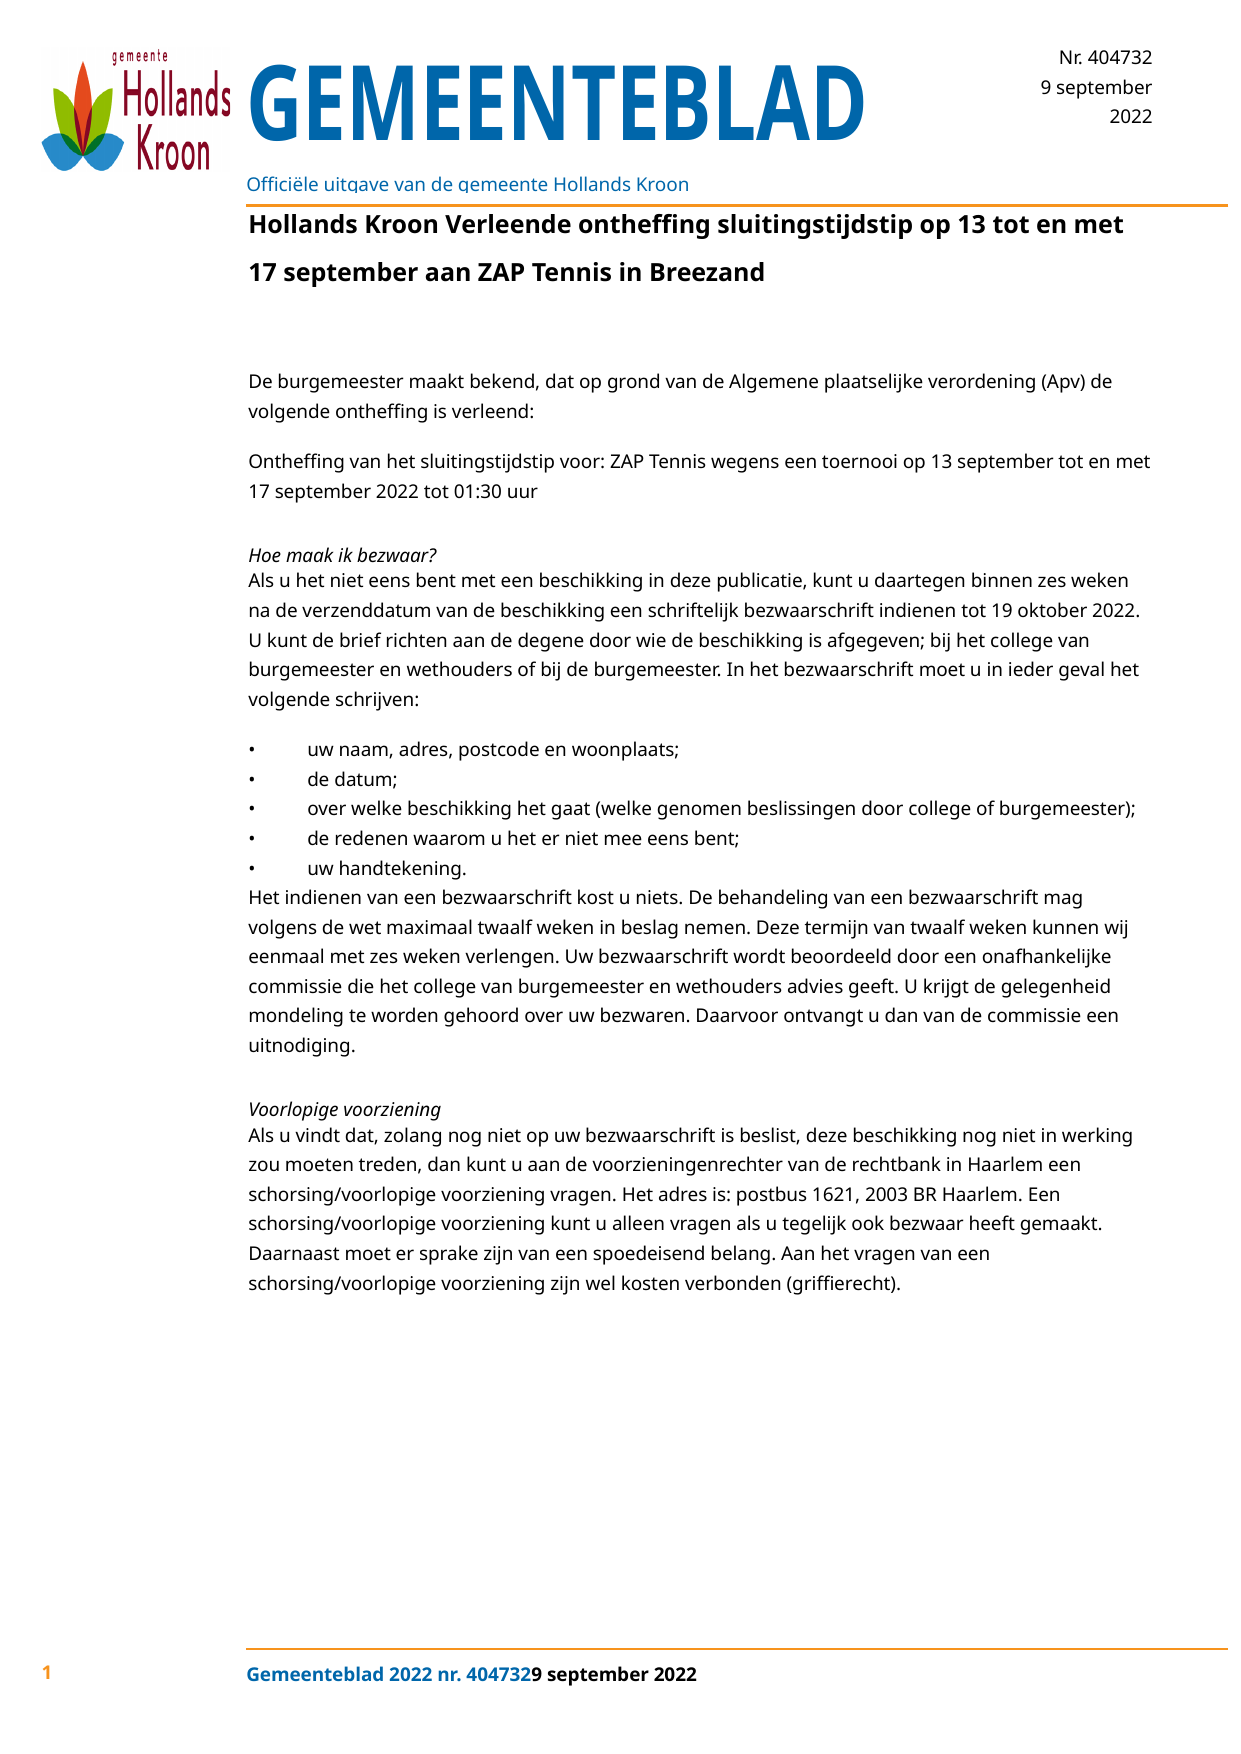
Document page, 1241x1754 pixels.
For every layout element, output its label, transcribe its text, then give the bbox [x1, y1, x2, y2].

text Hollands Kroon Verleende ontheffing sluitingstijdstip op 13 tot en met 17 september aan ZAP Tennis in Breezand [248, 207, 1152, 288]
text Het indienen van een bezwaarschrift kost u niets. De behandeling van een bezwaarschrift mag volgens de wet maximaal twaalf weken in beslag nemen. Deze termijn van twaalf weken kunnen wij eenmaal met zes weken verlengen. Uw bezwaarschrift wordt beoordeeld door een onafhankelijke commissie die het college van burgemeester en wethouders advies geeft. U krijgt de gelegenheid mondeling te worden gehoord over uw bezwaren. Daarvoor ontvangt u dan van de commissie een uitnodiging. [248, 884, 1152, 1058]
text De burgemeester maakt bekend, dat op grond van de Algemene plaatselijke verordening (Apv) de volgende ontheffing is verleend: [248, 368, 1152, 424]
list uw naam, adres, postcode en woonplaats; [248, 736, 1152, 762]
text Hoe maak ik bezwaar? [248, 542, 1152, 568]
text Ontheffing van het sluitingstijdstip voor: ZAP Tennis wegens een toernooi op 13 september tot en met 17 september 2022 tot 01:30 uur [248, 448, 1152, 504]
list de datum; [248, 766, 1152, 792]
list de redenen waarom u het er niet mee eens bent; [248, 825, 1152, 851]
list over welke beschikking het gaat (welke genomen beslissingen door college of burgemeester); [248, 796, 1152, 821]
picture [41, 47, 231, 172]
list uw handtekening. [248, 855, 1152, 880]
text Als u vindt dat, zolang nog niet op uw bezwaarschrift is beslist, deze beschikking nog niet in werking zou moeten treden, dan kunt u aan de voorzieningenrechter van de rechtbank in Haarlem een schorsing/voorlopige voorziening vragen. Het adres is: postbus 1621, 2003 BR Haarlem. Een schorsing/voorlopige voorziening kunt u alleen vragen als u tegelijk ook bezwaar heeft gemaakt. Daarnaast moet er sprake zijn van een spoedeisend belang. Aan het vragen van een schorsing/voorlopige voorziening zijn wel kosten verbonden (griffierecht). [248, 1122, 1152, 1296]
text Als u het niet eens bent met een beschikking in deze publicatie, kunt u daartegen binnen zes weken na de verzenddatum van de beschikking een schriftelijk bezwaarschrift indienen tot 19 oktober 2022. U kunt de brief richten aan de degene door wie de beschikking is afgegeven; bij het college van burgemeester en wethouders of bij de burgemeester. In het bezwaarschrift moet u in ieder geval het volgende schrijven: [248, 568, 1152, 712]
text Voorlopige voorziening [248, 1096, 1152, 1122]
